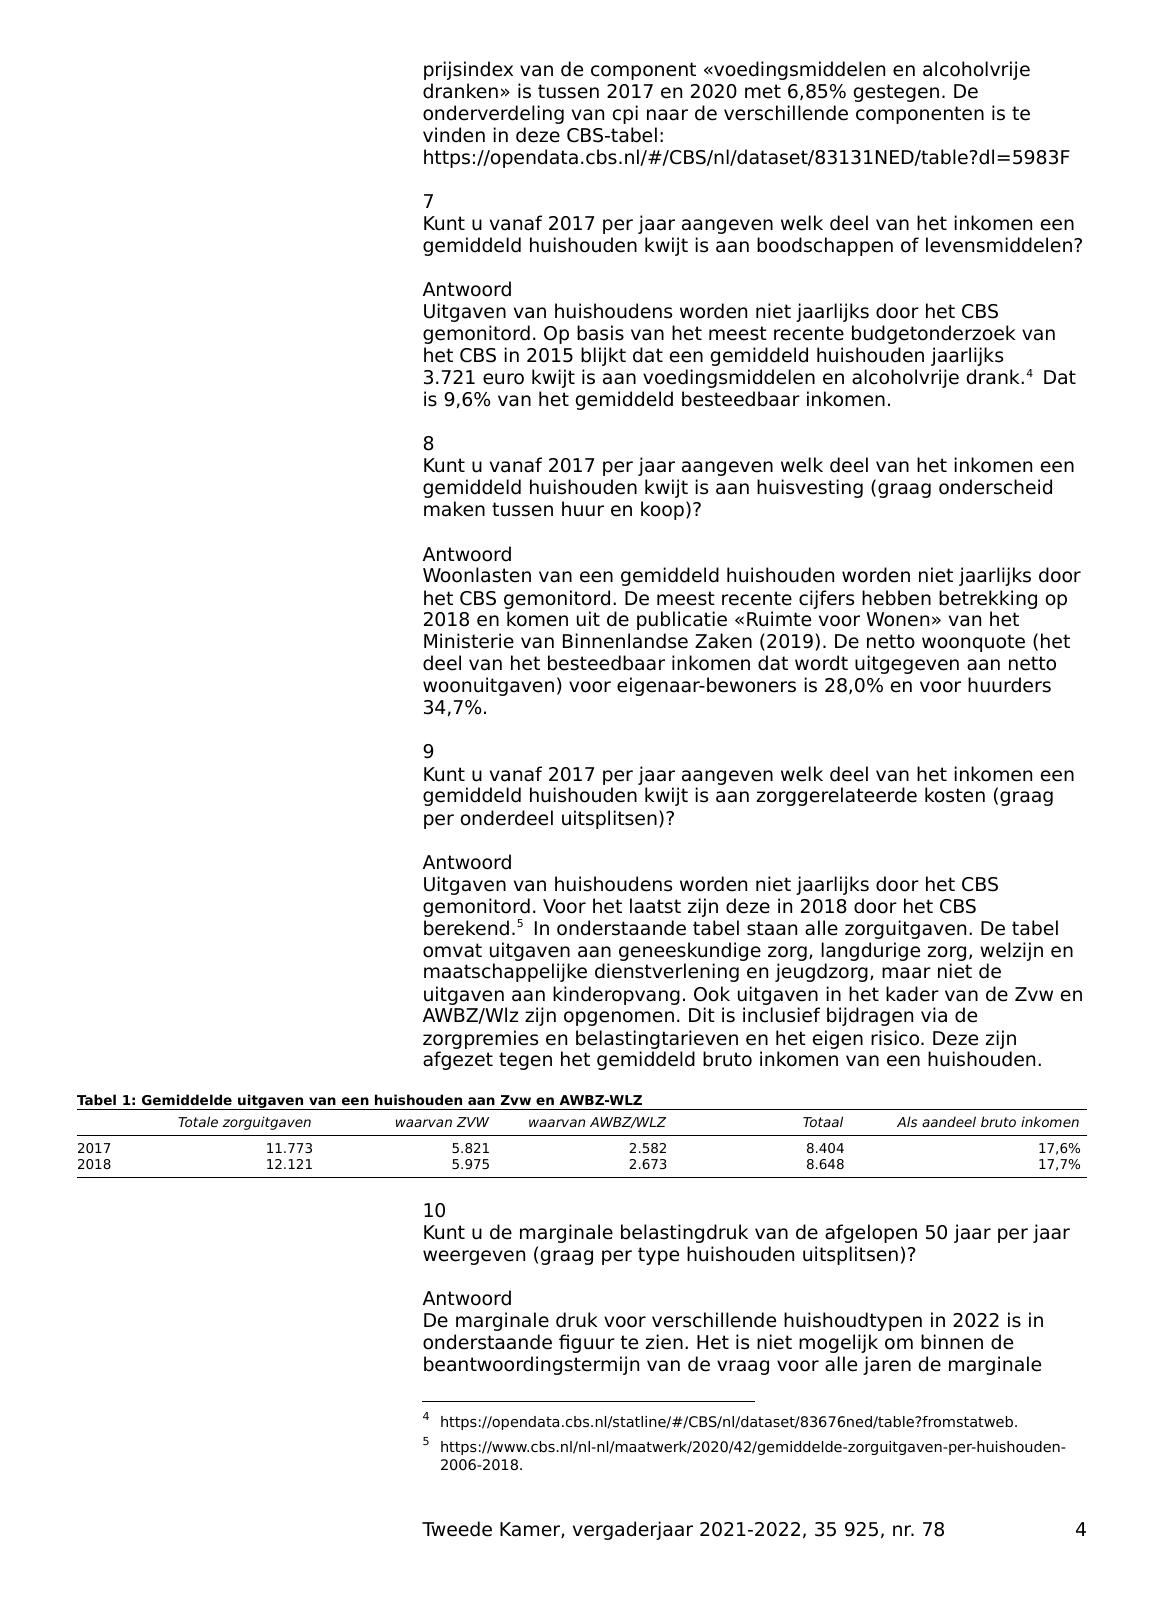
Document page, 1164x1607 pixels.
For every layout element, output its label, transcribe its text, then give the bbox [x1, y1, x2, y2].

table_cell 12.121 [142, 1157, 319, 1177]
text 10 [422, 1200, 1087, 1222]
table_cell waarvan AWBZ/WLZ [496, 1110, 673, 1135]
table_cell Als aandeel bruto inkomen [850, 1110, 1087, 1135]
table_cell Totaal [673, 1110, 850, 1135]
table_cell Totale zorguitgaven [142, 1110, 319, 1135]
text Kunt u vanaf 2017 per jaar aangeven welk deel van het inkomen een gemiddeld huishouden kwijt is aan boodschappen of levensmiddelen? [422, 213, 1087, 257]
text Kunt u vanaf 2017 per jaar aangeven welk deel van het inkomen een gemiddeld huishouden kwijt is aan huisvesting (graag onderscheid maken tussen huur en koop)? [422, 455, 1087, 521]
text prijsindex van de component «voedingsmiddelen en alcoholvrije dranken» is tussen 2017 en 2020 met 6,85% gestegen. De onderverdeling van cpi naar de verschillende componenten is te vinden in deze CBS-tabel: https://opendata.cbs.nl/#/CBS/nl/dataset/83131NED/table?dl=5983F [422, 59, 1087, 169]
table_cell 17,6% [850, 1136, 1087, 1157]
table_cell 2.673 [496, 1157, 673, 1177]
text Kunt u vanaf 2017 per jaar aangeven welk deel van het inkomen een gemiddeld huishouden kwijt is aan zorggerelateerde kosten (graag per onderdeel uitsplitsen)? [422, 763, 1087, 829]
text 9 [422, 741, 1087, 763]
table_cell waarvan ZVW [319, 1110, 496, 1135]
text Kunt u de marginale belastingdruk van de afgelopen 50 jaar per jaar weergeven (graag per type huishouden uitsplitsen)? [422, 1222, 1087, 1266]
table_cell 11.773 [142, 1136, 319, 1157]
text https://www.cbs.nl/nl-nl/maatwerk/2020/42/gemiddelde-zorguitgaven-per-huishouden-2006-2018. [422, 1435, 1087, 1474]
table_cell 2017 [77, 1136, 142, 1157]
text De marginale druk voor verschillende huishoudtypen in 2022 is in onderstaande figuur te zien. Het is niet mogelijk om binnen de beantwoordingstermijn van de vraag voor alle jaren de marginale [422, 1310, 1087, 1376]
text Uitgaven van huishoudens worden niet jaarlijks door het CBS gemonitord. Op basis van het meest recente budgetonderzoek van het CBS in 2015 blijkt dat een gemiddeld huishouden jaarlijks 3.721 euro kwijt is aan voedingsmiddelen en alcoholvrije drank. Dat is 9,6% van het gemiddeld besteedbaar inkomen. [422, 301, 1087, 411]
table_header Tabel 1: Gemiddelde uitgaven van een huishouden aan Zvw en AWBZ-WLZ [77, 1093, 1087, 1109]
table_cell 2018 [77, 1157, 142, 1177]
text Uitgaven van huishoudens worden niet jaarlijks door het CBS gemonitord. Voor het laatst zijn deze in 2018 door het CBS berekend. In onderstaande tabel staan alle zorguitgaven. De tabel omvat uitgaven aan geneeskundige zorg, langdurige zorg, welzijn en maatschappelijke dienstverlening en jeugdzorg, maar niet de uitgaven aan kinderopvang. Ook uitgaven in het kader van de Zvw en AWBZ/Wlz zijn opgenomen. Dit is inclusief bijdragen via de zorgpremies en belastingtarieven en het eigen risico. Deze zijn afgezet tegen het gemiddeld bruto inkomen van een huishouden. [422, 873, 1087, 1071]
table_cell 2.582 [496, 1136, 673, 1157]
table_cell 17,7% [850, 1157, 1087, 1177]
table_cell 8.648 [673, 1157, 850, 1177]
table_cell [77, 1110, 142, 1135]
text Antwoord [422, 279, 1087, 301]
table_cell 5.975 [319, 1157, 496, 1177]
text 7 [422, 191, 1087, 213]
text 8 [422, 433, 1087, 455]
text Woonlasten van een gemiddeld huishouden worden niet jaarlijks door het CBS gemonitord. De meest recente cijfers hebben betrekking op 2018 en komen uit de publicatie «Ruimte voor Wonen» van het Ministerie van Binnenlandse Zaken (2019). De netto woonquote (het deel van het besteedbaar inkomen dat wordt uitgegeven aan netto woonuitgaven) voor eigenaar-bewoners is 28,0% en voor huurders 34,7%. [422, 565, 1087, 719]
text Antwoord [422, 852, 1087, 873]
table_cell 8.404 [673, 1136, 850, 1157]
text https://opendata.cbs.nl/statline/#/CBS/nl/dataset/83676ned/table?fromstatweb. [422, 1410, 1087, 1432]
text Antwoord [422, 1288, 1087, 1310]
table_cell 5.821 [319, 1136, 496, 1157]
text Antwoord [422, 543, 1087, 565]
